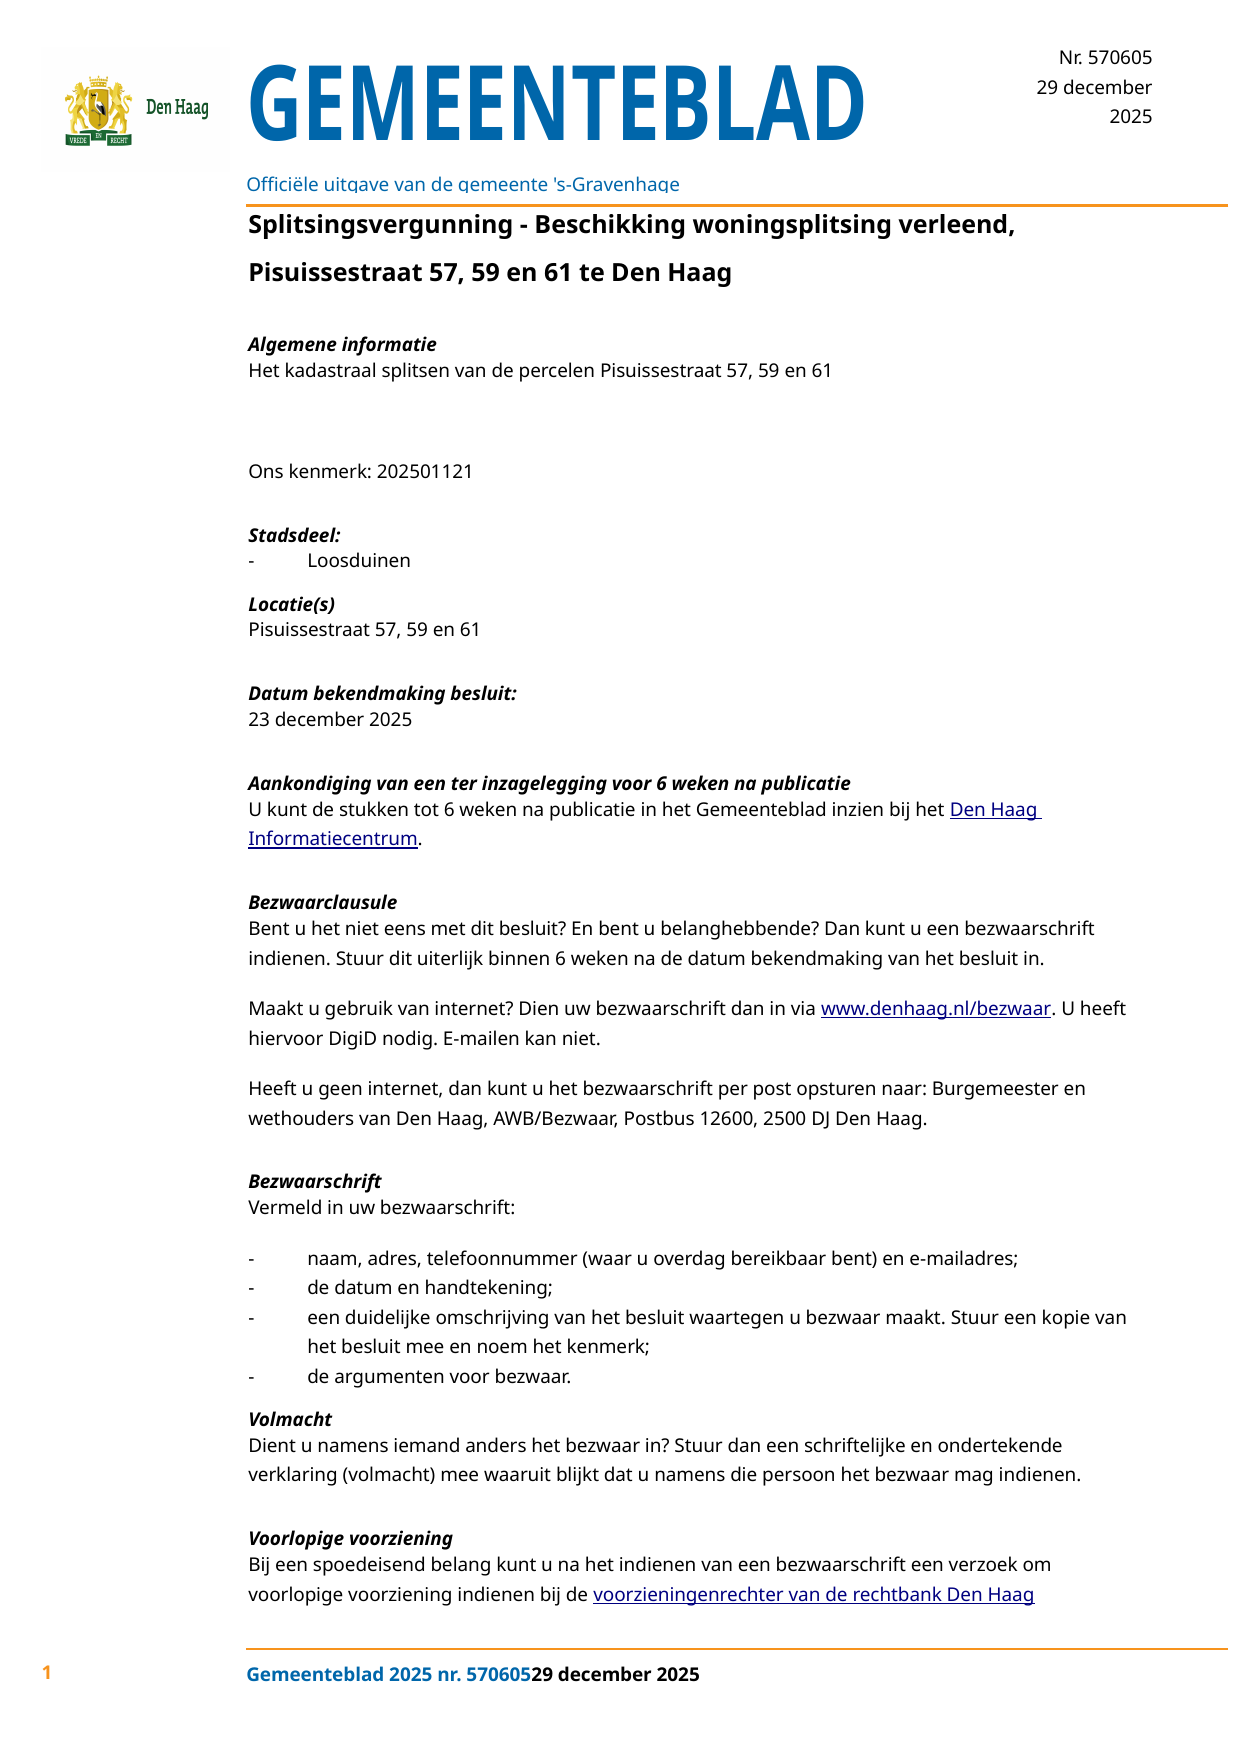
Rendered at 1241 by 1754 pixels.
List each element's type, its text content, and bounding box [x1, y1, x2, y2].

text Bezwaarclausule [248, 889, 1152, 915]
text Locatie(s) [248, 591, 1152, 617]
text Vermeld in uw bezwaarschrift: [248, 1194, 1152, 1220]
text Ons kenmerk: 202501121 [248, 458, 1152, 484]
text Dient u namens iemand anders het bezwaar in? Stuur dan een schriftelijke en ondertekende verklaring (volmacht) mee waaruit blijkt dat u namens die persoon het bezwaar mag indienen. [248, 1432, 1152, 1487]
text Maakt u gebruik van internet? Dien uw bezwaarschrift dan in via www.denhaag.nl/bezwaar. U heeft hiervoor DigiD nodig. E-mailen kan niet. [248, 995, 1152, 1051]
text Splitsingsvergunning - Beschikking woningsplitsing verleend, Pisuissestraat 57, 59 en 61 te Den Haag [248, 207, 1152, 288]
text Stadsdeel: [248, 522, 1152, 548]
picture [41, 47, 231, 172]
text 23 december 2025 [248, 706, 1152, 732]
text Bent u het niet eens met dit besluit? En bent u belanghebbende? Dan kunt u een bezwaarschrift indienen. Stuur dit uiterlijk binnen 6 weken na de datum bekendmaking van het besluit in. [248, 915, 1152, 971]
list naam, adres, telefoonnummer (waar u overdag bereikbaar bent) en e-mailadres; [248, 1245, 1152, 1271]
text Bij een spoedeisend belang kunt u na het indienen van een bezwaarschrift een verzoek om voorlopige voorziening indienen bij de voorzieningenrechter van de rechtbank Den Haag [248, 1551, 1152, 1607]
text Het kadastraal splitsen van de percelen Pisuissestraat 57, 59 en 61 [248, 357, 1152, 383]
text U kunt de stukken tot 6 weken na publicatie in het Gemeenteblad inzien bij het Den Haag Informatiecentrum. [248, 796, 1152, 851]
text Bezwaarschrift [248, 1169, 1152, 1194]
text Voorlopige voorziening [248, 1526, 1152, 1551]
text Algemene informatie [248, 331, 1152, 357]
text Volmacht [248, 1406, 1152, 1432]
list de datum en handtekening; [248, 1274, 1152, 1300]
text Heeft u geen internet, dan kunt u het bezwaarschrift per post opsturen naar: Burgemeester en wethouders van Den Haag, AWB/Bezwaar, Postbus 12600, 2500 DJ Den Haag. [248, 1075, 1152, 1131]
list een duidelijke omschrijving van het besluit waartegen u bezwaar maakt. Stuur een kopie van het besluit mee en noem het kenmerk; [248, 1304, 1152, 1359]
list de argumenten voor bezwaar. [248, 1363, 1152, 1389]
text Aankondiging van een ter inzagelegging voor 6 weken na publicatie [248, 770, 1152, 796]
list Loosduinen [248, 548, 1152, 573]
text Datum bekendmaking besluit: [248, 681, 1152, 706]
text Pisuissestraat 57, 59 en 61 [248, 617, 1152, 642]
